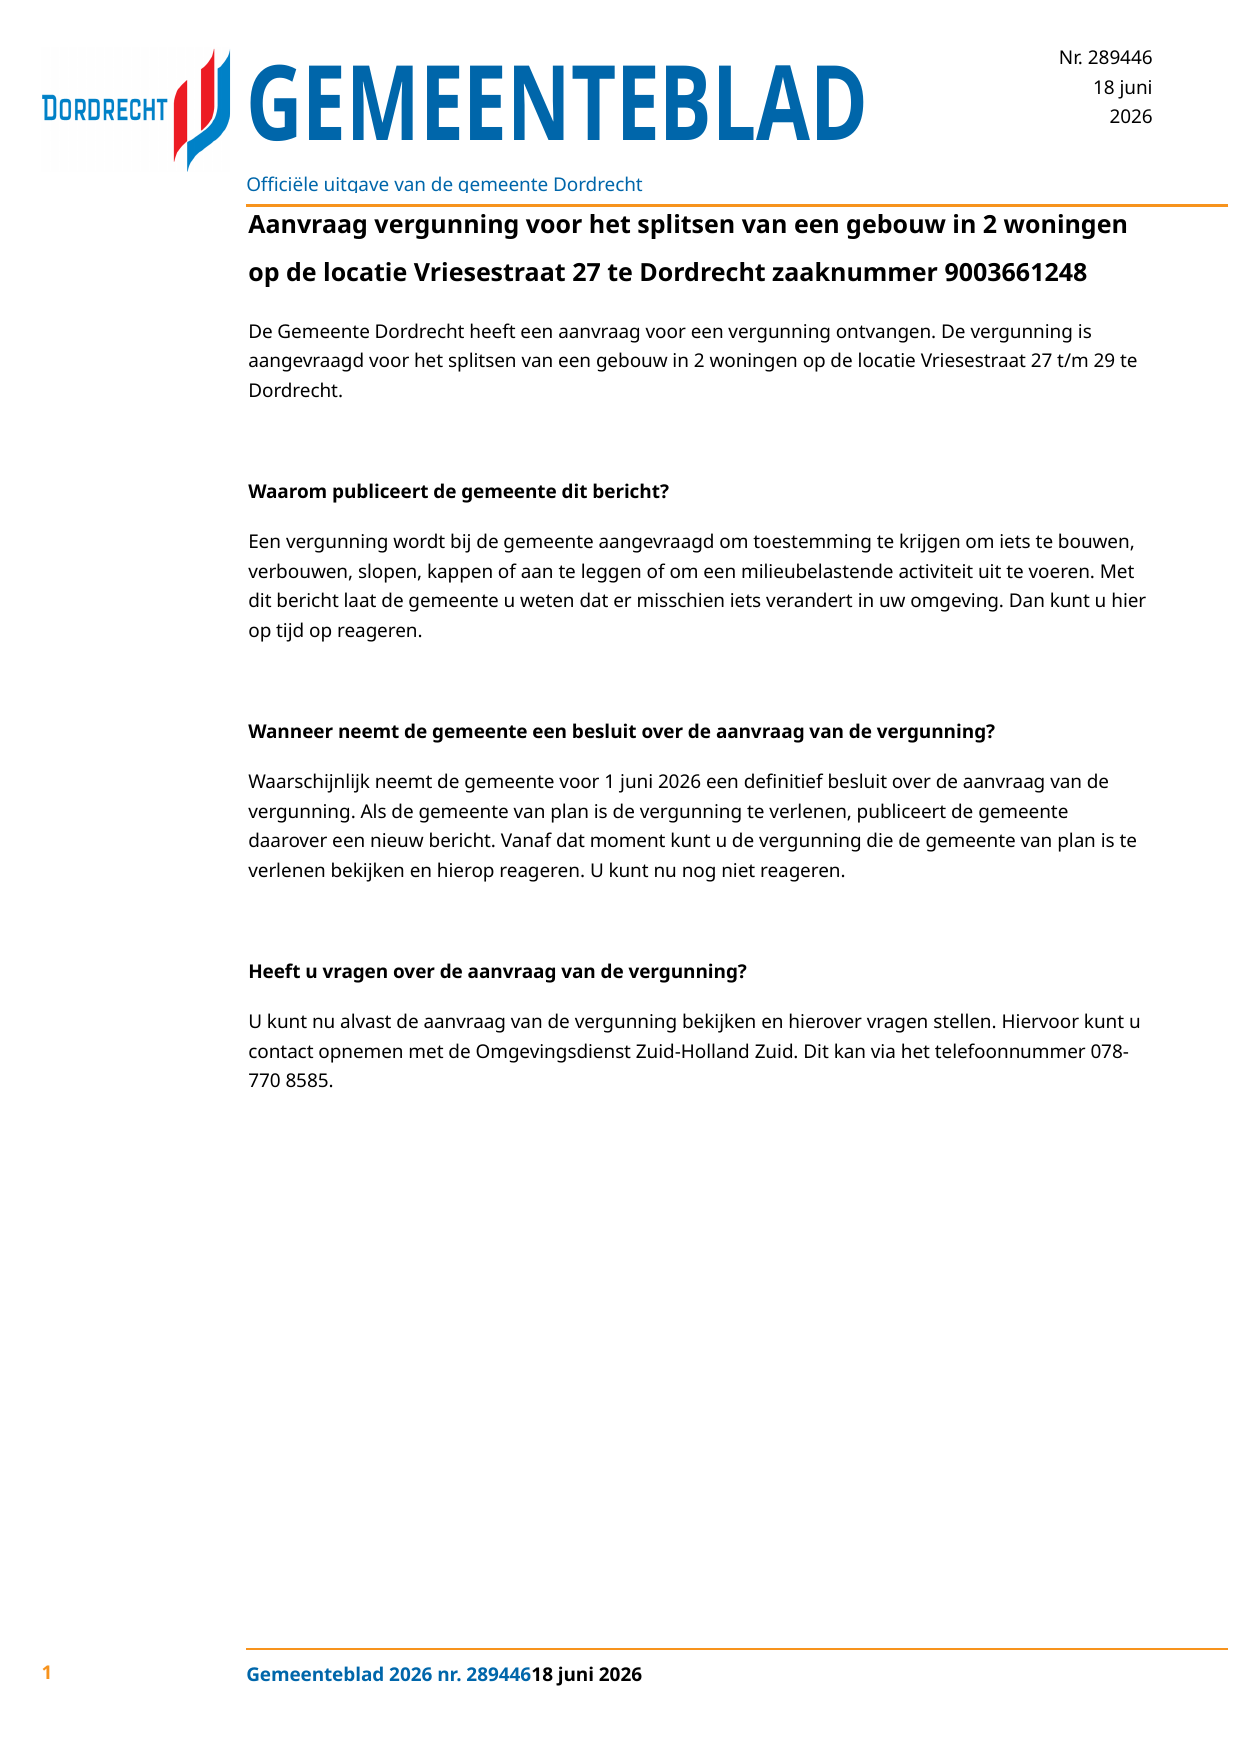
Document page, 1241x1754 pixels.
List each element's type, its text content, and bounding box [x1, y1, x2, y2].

text Een vergunning wordt bij de gemeente aangevraagd om toestemming te krijgen om iets te bouwen, verbouwen, slopen, kappen of aan te leggen of om een milieubelastende activiteit uit te voeren. Met dit bericht laat de gemeente u weten dat er misschien iets verandert in uw omgeving. Dan kunt u hier op tijd op reageren. [248, 528, 1152, 643]
text Waarschijnlijk neemt de gemeente voor 1 juni 2026 een definitief besluit over de aanvraag van de vergunning. Als de gemeente van plan is de vergunning te verlenen, publiceert de gemeente daarover een nieuw bericht. Vanaf dat moment kunt u de vergunning die de gemeente van plan is te verlenen bekijken en hierop reageren. U kunt nu nog niet reageren. [248, 768, 1152, 883]
text U kunt nu alvast de aanvraag van de vergunning bekijken en hierover vragen stellen. Hiervoor kunt u contact opnemen met de Omgevingsdienst Zuid-Holland Zuid. Dit kan via het telefoonnummer 078-770 8585. [248, 1008, 1152, 1093]
text De Gemeente Dordrecht heeft een aanvraag voor een vergunning ontvangen. De vergunning is aangevraagd voor het splitsen van een gebouw in 2 woningen op de locatie Vriesestraat 27 t/m 29 te Dordrecht. [248, 318, 1152, 403]
text Waarom publiceert de gemeente dit bericht? [248, 478, 1152, 504]
picture [41, 47, 231, 172]
text Aanvraag vergunning voor het splitsen van een gebouw in 2 woningen op de locatie Vriesestraat 27 te Dordrecht zaaknummer 9003661248 [248, 207, 1152, 288]
text Wanneer neemt de gemeente een besluit over de aanvraag van de vergunning? [248, 718, 1152, 744]
text Heeft u vragen over de aanvraag van de vergunning? [248, 958, 1152, 984]
